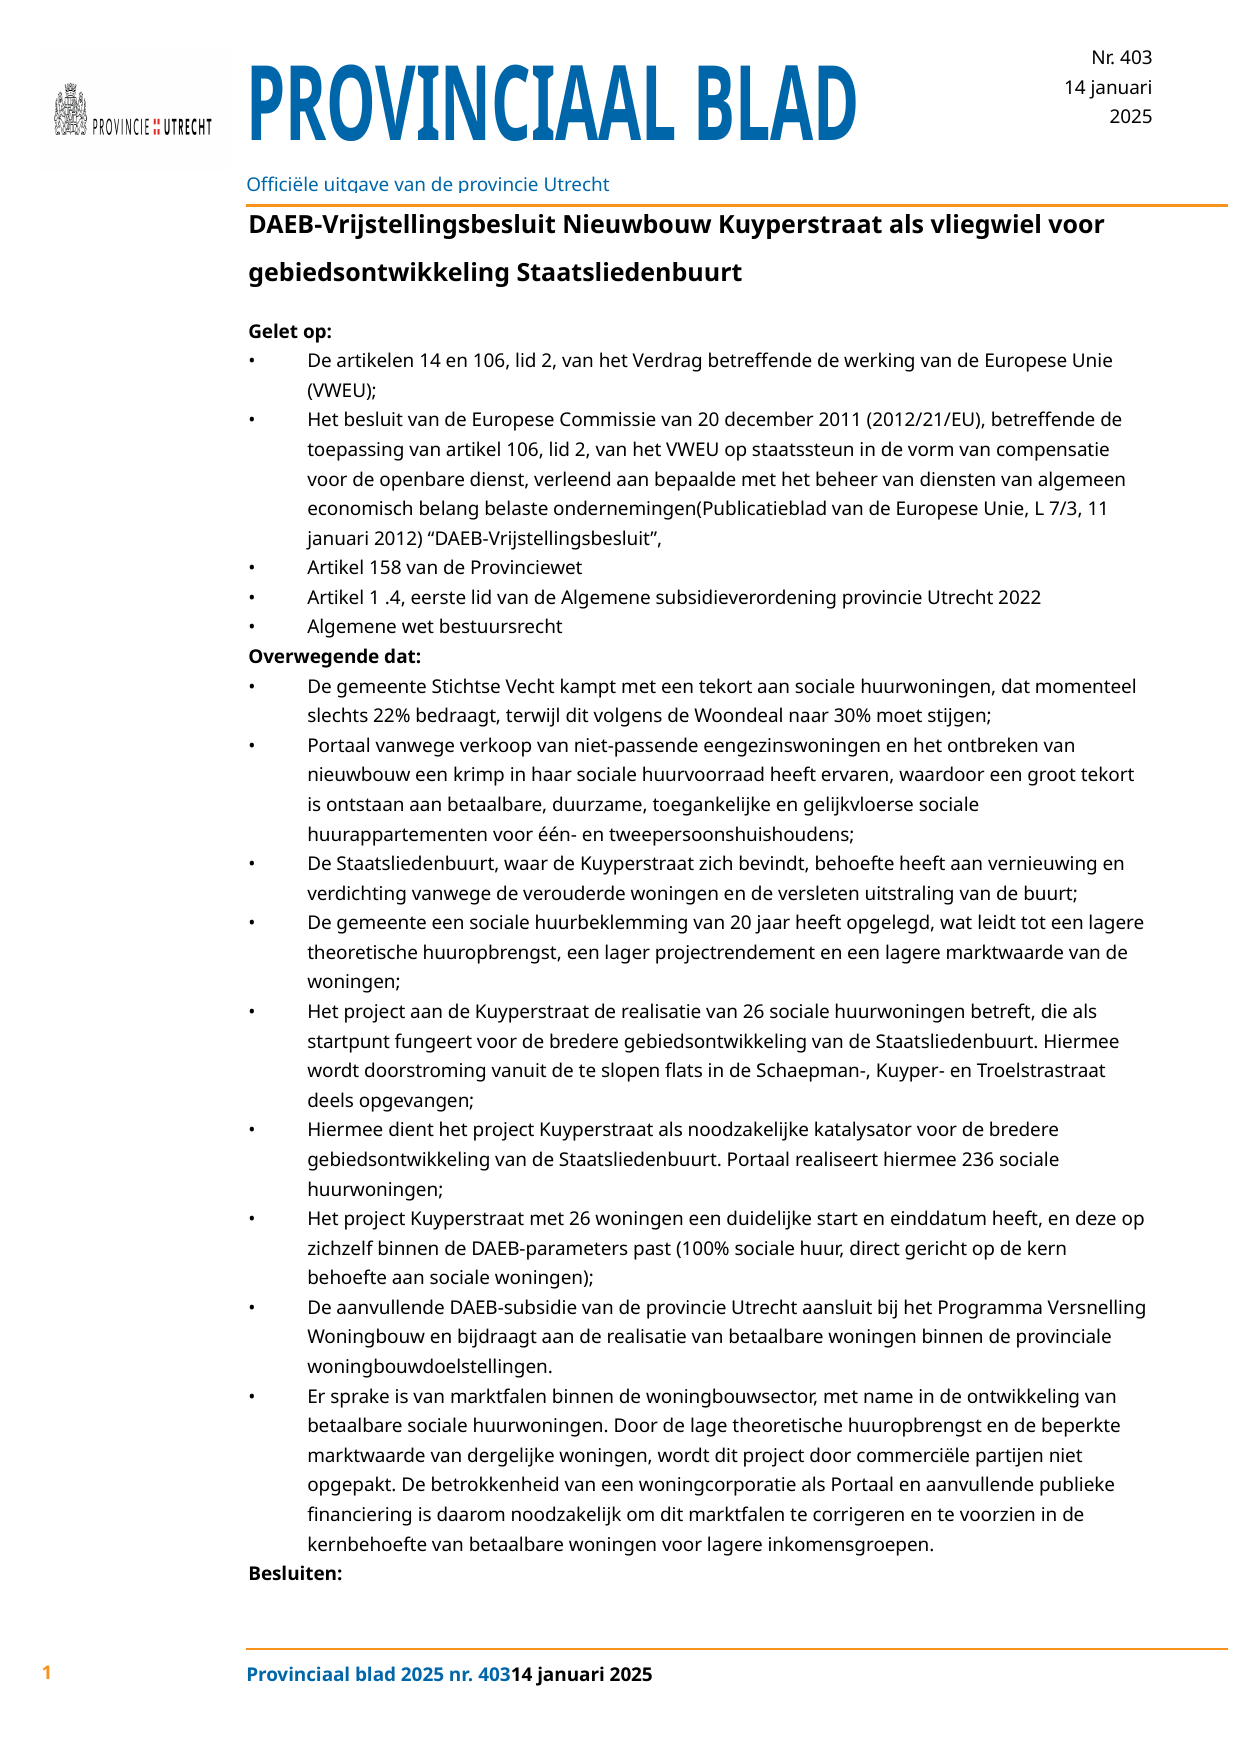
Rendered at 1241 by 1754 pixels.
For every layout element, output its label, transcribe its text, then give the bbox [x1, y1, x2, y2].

text Besluiten: [248, 1560, 1152, 1586]
list Het project Kuyperstraat met 26 woningen een duidelijke start en einddatum heeft, en deze op zichzelf binnen de DAEB-parameters past (100% sociale huur, direct gericht op de kern behoefte aan sociale woningen); [248, 1205, 1152, 1290]
list De artikelen 14 en 106, lid 2, van het Verdrag betreffende de werking van de Europese Unie (VWEU); [248, 347, 1152, 403]
text DAEB-Vrijstellingsbesluit Nieuwbouw Kuyperstraat als vliegwiel voor gebiedsontwikkeling Staatsliedenbuurt [248, 207, 1152, 288]
list De gemeente Stichtse Vecht kampt met een tekort aan sociale huurwoningen, dat momenteel slechts 22% bedraagt, terwijl dit volgens de Woondeal naar 30% moet stijgen; [248, 673, 1152, 728]
list Hiermee dient het project Kuyperstraat als noodzakelijke katalysator voor de bredere gebiedsontwikkeling van de Staatsliedenbuurt. Portaal realiseert hiermee 236 sociale huurwoningen; [248, 1117, 1152, 1202]
list Het besluit van de Europese Commissie van 20 december 2011 (2012/21/EU), betreffende de toepassing van artikel 106, lid 2, van het VWEU op staatssteun in de vorm van compensatie voor de openbare dienst, verleend aan bepaalde met het beheer van diensten van algemeen economisch belang belaste ondernemingen(Publicatieblad van de Europese Unie, L 7/3, 11 januari 2012) “DAEB-Vrijstellingsbesluit”, [248, 407, 1152, 551]
text Overwegende dat: [248, 643, 1152, 669]
list Artikel 158 van de Provinciewet [248, 554, 1152, 580]
list De aanvullende DAEB-subsidie van de provincie Utrecht aansluit bij het Programma Versnelling Woningbouw en bijdraagt aan de realisatie van betaalbare woningen binnen de provinciale woningbouwdoelstellingen. [248, 1294, 1152, 1379]
picture [41, 47, 231, 172]
list De Staatsliedenbuurt, waar de Kuyperstraat zich bevindt, behoefte heeft aan vernieuwing en verdichting vanwege de verouderde woningen en de versleten uitstraling van de buurt; [248, 850, 1152, 906]
list Portaal vanwege verkoop van niet-passende eengezinswoningen en het ontbreken van nieuwbouw een krimp in haar sociale huurvoorraad heeft ervaren, waardoor een groot tekort is ontstaan aan betaalbare, duurzame, toegankelijke en gelijkvloerse sociale huurappartementen voor één- en tweepersoonshuishoudens; [248, 732, 1152, 847]
list Artikel 1 .4, eerste lid van de Algemene subsidieverordening provincie Utrecht 2022 [248, 584, 1152, 610]
list Het project aan de Kuyperstraat de realisatie van 26 sociale huurwoningen betreft, die als startpunt fungeert voor de bredere gebiedsontwikkeling van de Staatsliedenbuurt. Hiermee wordt doorstroming vanuit de te slopen flats in de Schaepman-, Kuyper- en Troelstrastraat deels opgevangen; [248, 998, 1152, 1113]
text Gelet op: [248, 318, 1152, 344]
list De gemeente een sociale huurbeklemming van 20 jaar heeft opgelegd, wat leidt tot een lagere theoretische huuropbrengst, een lager projectrendement en een lagere marktwaarde van de woningen; [248, 909, 1152, 994]
list Algemene wet bestuursrecht [248, 614, 1152, 639]
list Er sprake is van marktfalen binnen de woningbouwsector, met name in de ontwikkeling van betaalbare sociale huurwoningen. Door de lage theoretische huuropbrengst en de beperkte marktwaarde van dergelijke woningen, wordt dit project door commerciële partijen niet opgepakt. De betrokkenheid van een woningcorporatie als Portaal en aanvullende publieke financiering is daarom noodzakelijk om dit marktfalen te corrigeren en te voorzien in de kernbehoefte van betaalbare woningen voor lagere inkomensgroepen. [248, 1383, 1152, 1557]
